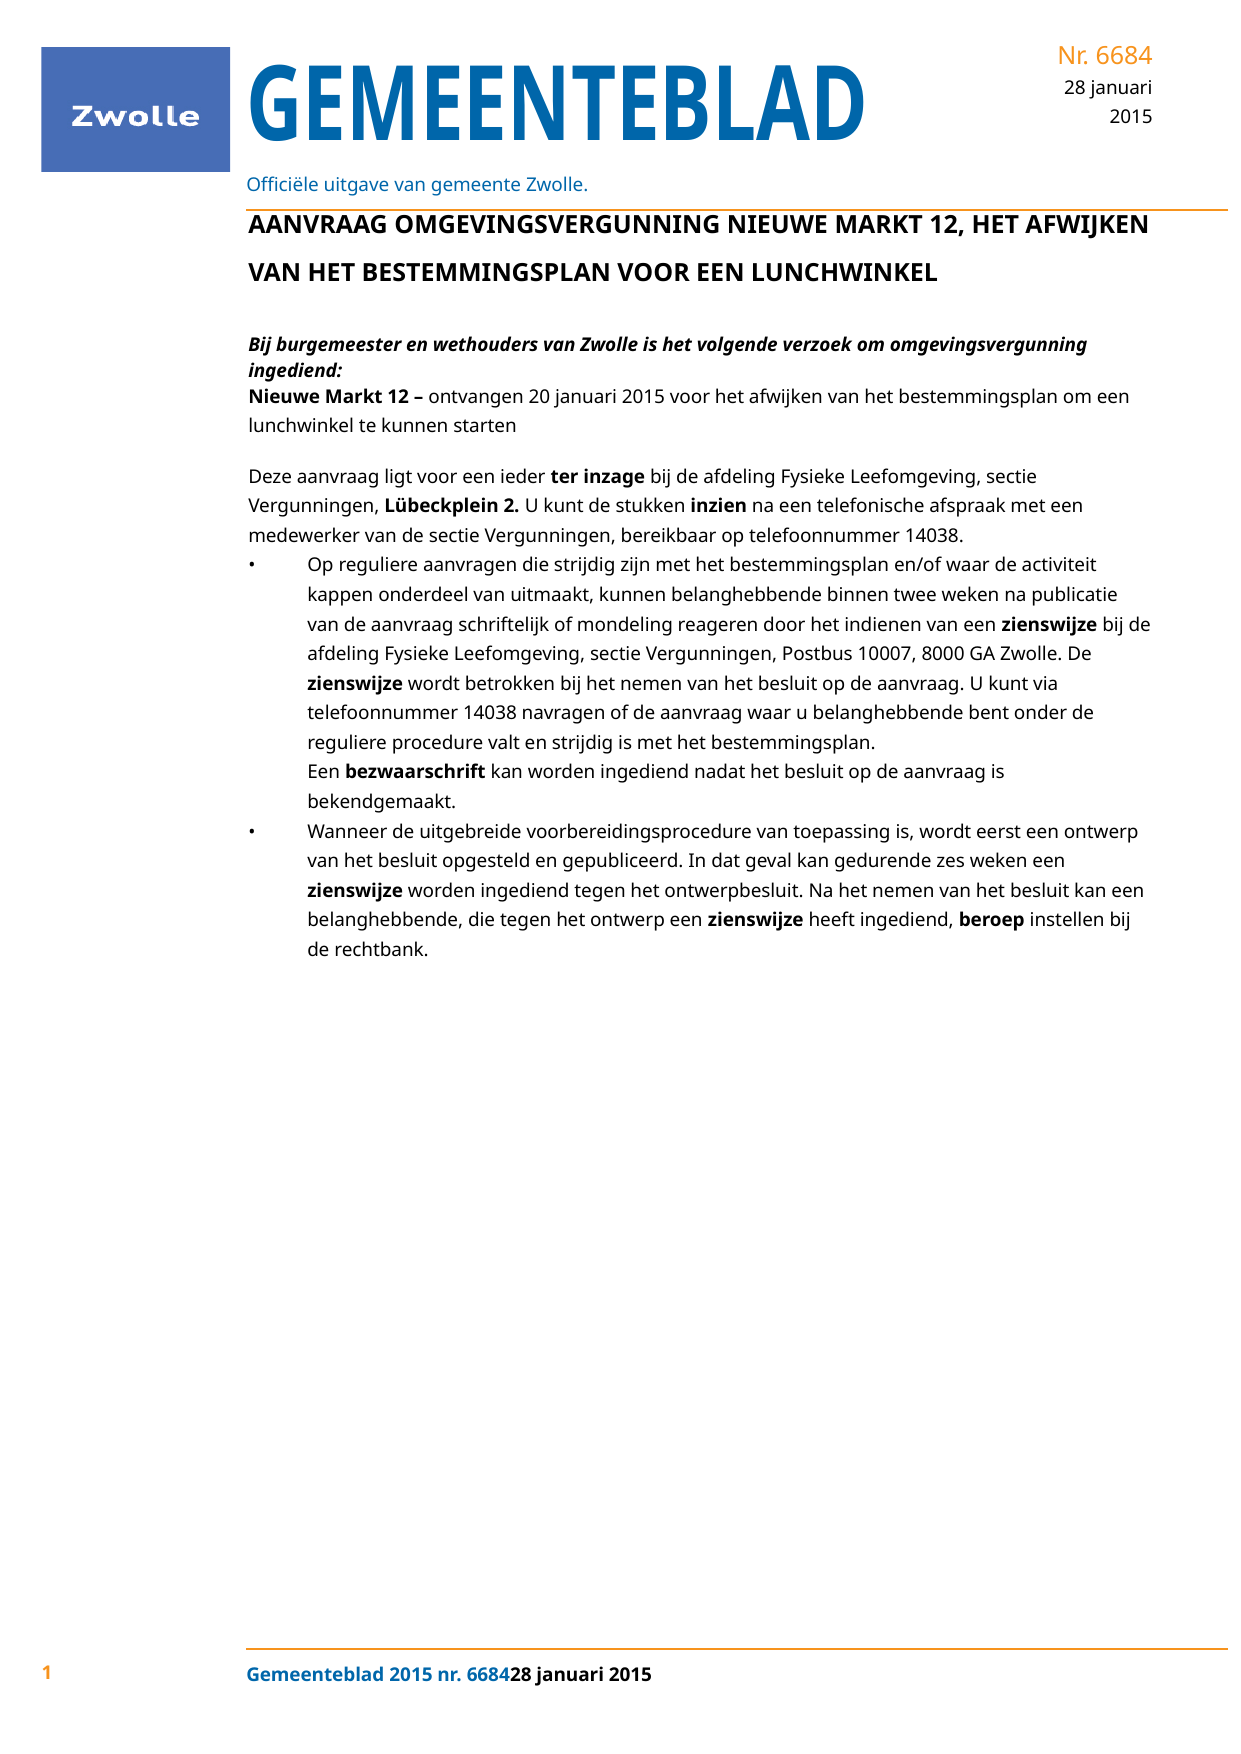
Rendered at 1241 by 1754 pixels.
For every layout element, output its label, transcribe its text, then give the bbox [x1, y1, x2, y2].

list Een bezwaarschrift kan worden ingediend nadat het besluit op de aanvraag is bekendgemaakt. [248, 759, 1152, 814]
text AANVRAAG OMGEVINGSVERGUNNING NIEUWE MARKT 12, HET AFWIJKEN VAN HET BESTEMMINGSPLAN VOOR EEN LUNCHWINKEL [248, 211, 1152, 288]
text Bij burgemeester en wethouders van Zwolle is het volgende verzoek om omgevingsvergunning ingediend: [248, 331, 1152, 383]
text Nieuwe Markt 12 – ontvangen 20 januari 2015 voor het afwijken van het bestemmingsplan om een lunchwinkel te kunnen starten [248, 383, 1152, 438]
list Wanneer de uitgebreide voorbereidingsprocedure van toepassing is, wordt eerst een ontwerp van het besluit opgesteld en gepubliceerd. In dat geval kan gedurende zes weken een zienswijze worden ingediend tegen het ontwerpbesluit. Na het nemen van het besluit kan een belanghebbende, die tegen het ontwerp een zienswijze heeft ingediend, beroep instellen bij de rechtbank. [248, 818, 1152, 962]
text Deze aanvraag ligt voor een ieder ter inzage bij de afdeling Fysieke Leefomgeving, sectie Vergunningen, Lübeckplein 2. U kunt de stukken inzien na een telefonische afspraak met een medewerker van de sectie Vergunningen, bereikbaar op telefoonnummer 14038. [248, 463, 1152, 548]
picture [41, 47, 231, 172]
list Op reguliere aanvragen die strijdig zijn met het bestemmingsplan en/of waar de activiteit kappen onderdeel van uitmaakt, kunnen belanghebbende binnen twee weken na publicatie van de aanvraag schriftelijk of mondeling reageren door het indienen van een zienswijze bij de afdeling Fysieke Leefomgeving, sectie Vergunningen, Postbus 10007, 8000 GA Zwolle. De zienswijze wordt betrokken bij het nemen van het besluit op de aanvraag. U kunt via telefoonnummer 14038 navragen of de aanvraag waar u belanghebbende bent onder de reguliere procedure valt en strijdig is met het bestemmingsplan. [248, 552, 1152, 755]
